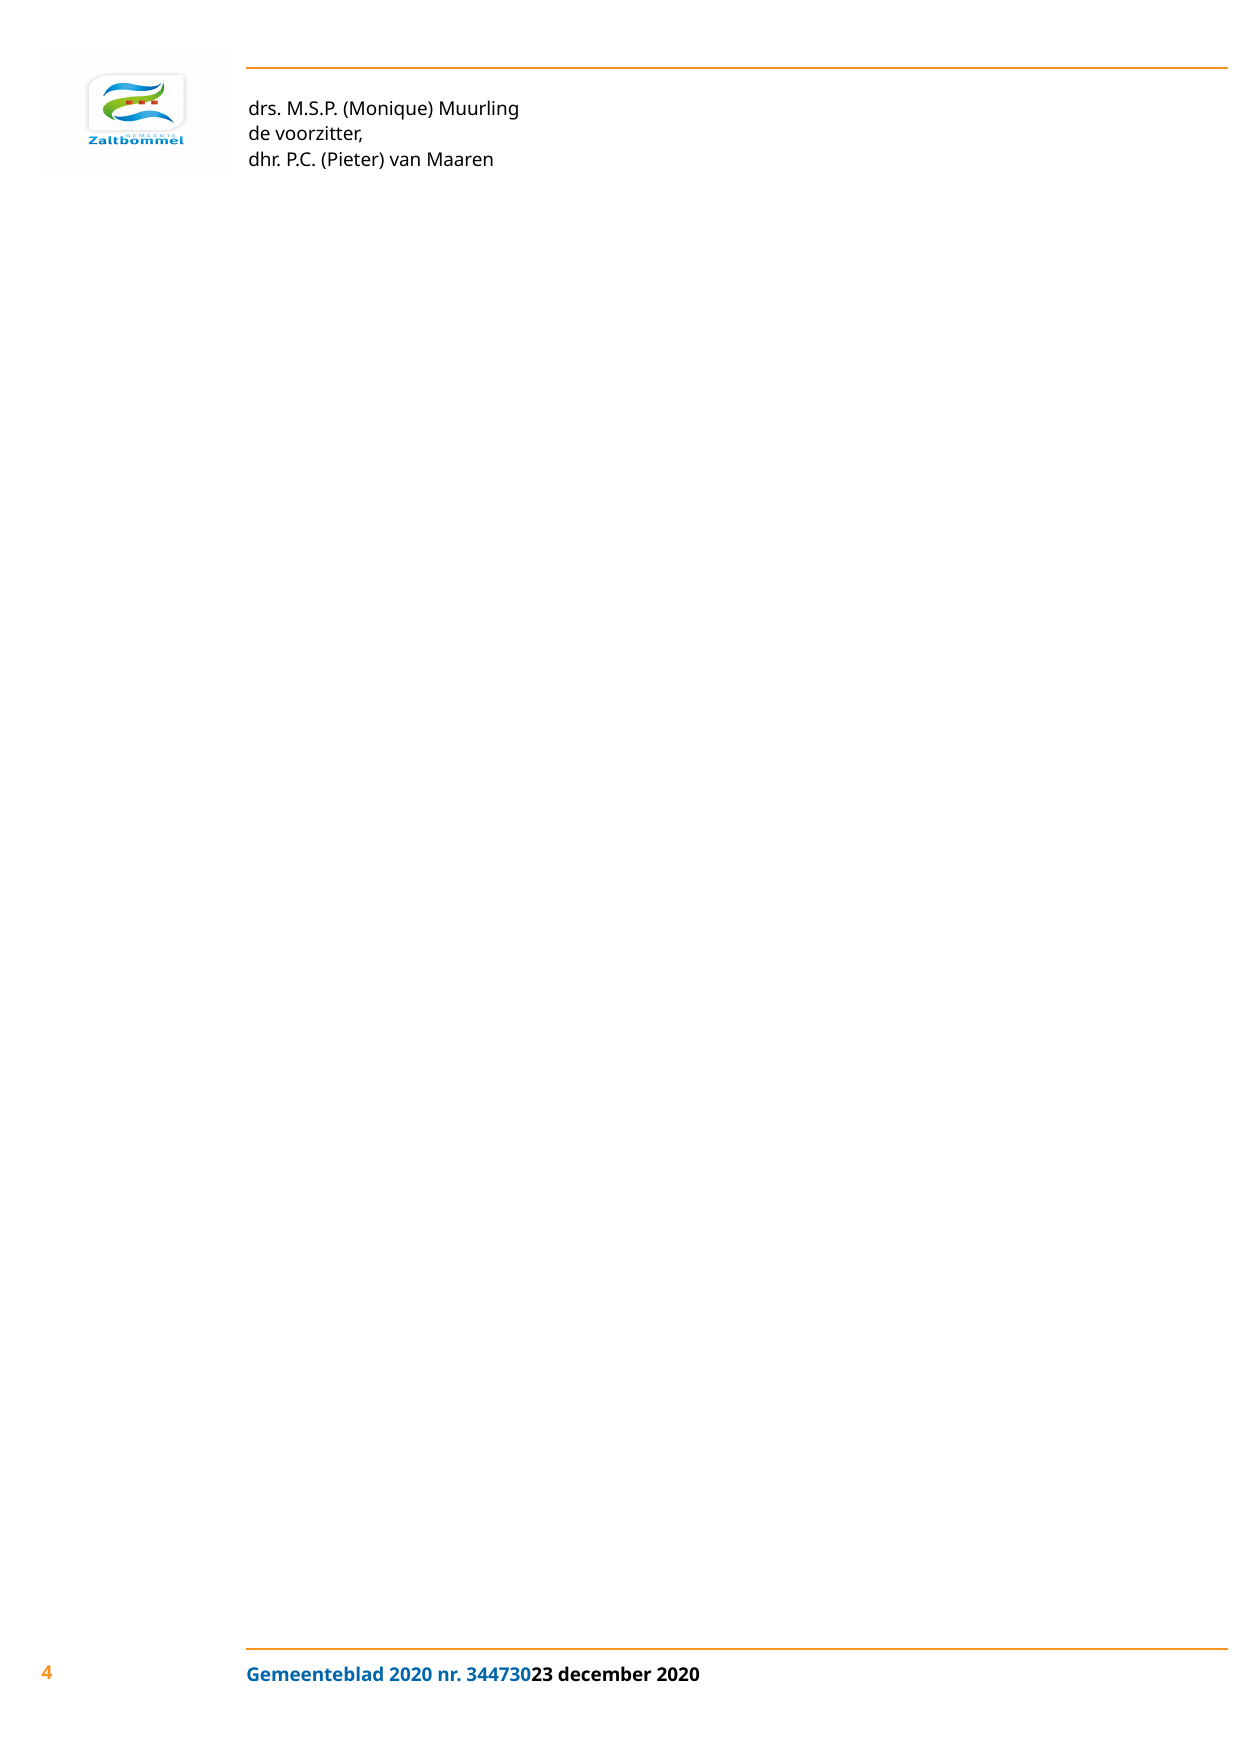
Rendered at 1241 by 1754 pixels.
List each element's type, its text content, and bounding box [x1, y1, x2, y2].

text de voorzitter, [248, 121, 1152, 146]
text drs. M.S.P. (Monique) Muurling [248, 95, 1152, 121]
text dhr. P.C. (Pieter) van Maaren [248, 146, 1152, 172]
picture [41, 47, 231, 172]
